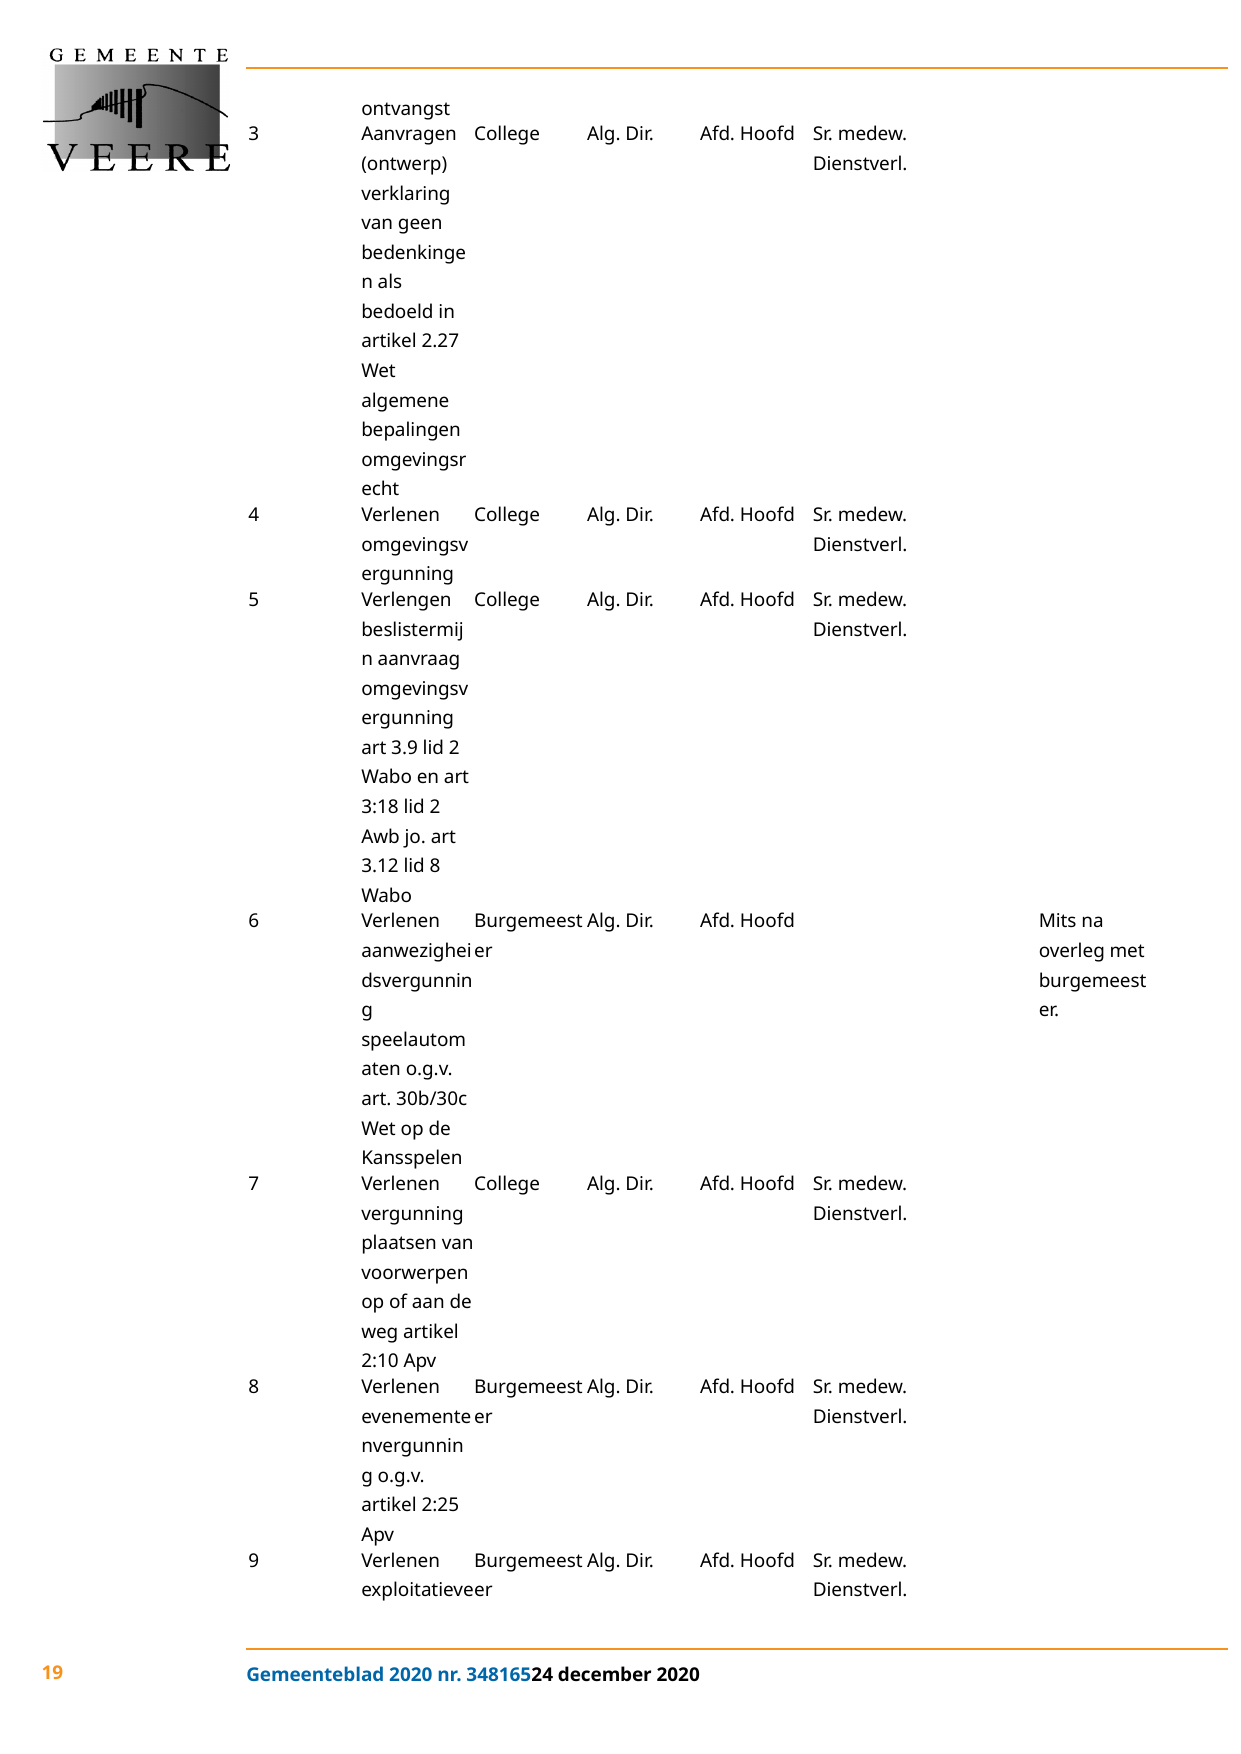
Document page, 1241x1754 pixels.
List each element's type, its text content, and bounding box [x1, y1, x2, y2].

table_cell Burgemeester [474, 908, 587, 1170]
table_cell [700, 95, 813, 121]
table_cell [926, 1170, 1038, 1373]
picture [41, 47, 231, 172]
table_cell Afd. Hoofd [700, 1547, 813, 1602]
table_cell Alg. Dir. [587, 1373, 700, 1547]
table_cell [926, 121, 1038, 501]
table_cell 8 [248, 1373, 361, 1547]
table_cell Sr. medew. Dienstverl. [813, 1547, 926, 1602]
table_cell 9 [248, 1547, 361, 1602]
table_cell Alg. Dir. [587, 586, 700, 908]
table_cell Afd. Hoofd [700, 908, 813, 1170]
table_cell 6 [248, 908, 361, 1170]
table_cell [926, 908, 1038, 1170]
table_cell [926, 501, 1038, 586]
table_cell [926, 95, 1038, 121]
table_cell Burgemeester [474, 1547, 587, 1602]
table_cell 3 [248, 121, 361, 501]
table_cell College [474, 501, 587, 586]
table_cell [587, 95, 700, 121]
table_cell College [474, 1170, 587, 1373]
table_cell Alg. Dir. [587, 501, 700, 586]
table_cell Mits na overleg met burgemeester. [1039, 908, 1152, 1170]
table_cell [926, 586, 1038, 908]
table_cell [813, 95, 926, 121]
table_cell [926, 1373, 1038, 1547]
table_cell [1039, 95, 1152, 121]
table_cell [1039, 1547, 1152, 1602]
table_cell Alg. Dir. [587, 1547, 700, 1602]
table_cell Afd. Hoofd [700, 121, 813, 501]
table_cell Afd. Hoofd [700, 501, 813, 586]
table_cell Verlenen omgevingsvergunning [361, 501, 474, 586]
table_cell Afd. Hoofd [700, 1373, 813, 1547]
table_cell [926, 1547, 1038, 1602]
table_cell Afd. Hoofd [700, 1170, 813, 1373]
table_cell Verlenen evenementenvergunning o.g.v. artikel 2:25 Apv [361, 1373, 474, 1547]
table_cell [1039, 501, 1152, 586]
table_cell Verlenen exploitatieve [361, 1547, 474, 1602]
table_cell [1039, 1170, 1152, 1373]
table_cell Sr. medew. Dienstverl. [813, 586, 926, 908]
table_cell [1039, 121, 1152, 501]
table_cell Sr. medew. Dienstverl. [813, 501, 926, 586]
table_cell [1039, 586, 1152, 908]
table_cell Sr. medew. Dienstverl. [813, 1170, 926, 1373]
table_cell Alg. Dir. [587, 1170, 700, 1373]
table_cell College [474, 586, 587, 908]
table_cell [474, 95, 587, 121]
table_cell 4 [248, 501, 361, 586]
table_cell 5 [248, 586, 361, 908]
table_cell [813, 908, 926, 1170]
table_cell Verlenen vergunning plaatsen van voorwerpen op of aan de weg artikel 2:10 Apv [361, 1170, 474, 1373]
table_cell Afd. Hoofd [700, 586, 813, 908]
table_cell Sr. medew. Dienstverl. [813, 121, 926, 501]
table_cell Burgemeester [474, 1373, 587, 1547]
table_cell Verlengen beslistermijn aanvraag omgevingsvergunning art 3.9 lid 2 Wabo en art 3:18 lid 2 Awb jo. art 3.12 lid 8 Wabo [361, 586, 474, 908]
table_cell [1039, 1373, 1152, 1547]
table_cell College [474, 121, 587, 501]
table_cell Alg. Dir. [587, 908, 700, 1170]
table_cell [248, 95, 361, 121]
table_cell ontvangst [361, 95, 474, 121]
table_cell Sr. medew. Dienstverl. [813, 1373, 926, 1547]
table_cell Verlenen aanwezigheidsvergunning speelautomaten o.g.v. art. 30b/30c Wet op de Kansspelen [361, 908, 474, 1170]
table_cell Aanvragen (ontwerp) verklaring van geen bedenkingen als bedoeld in artikel 2.27 Wet algemene bepalingen omgevingsrecht [361, 121, 474, 501]
table_cell 7 [248, 1170, 361, 1373]
table_cell Alg. Dir. [587, 121, 700, 501]
